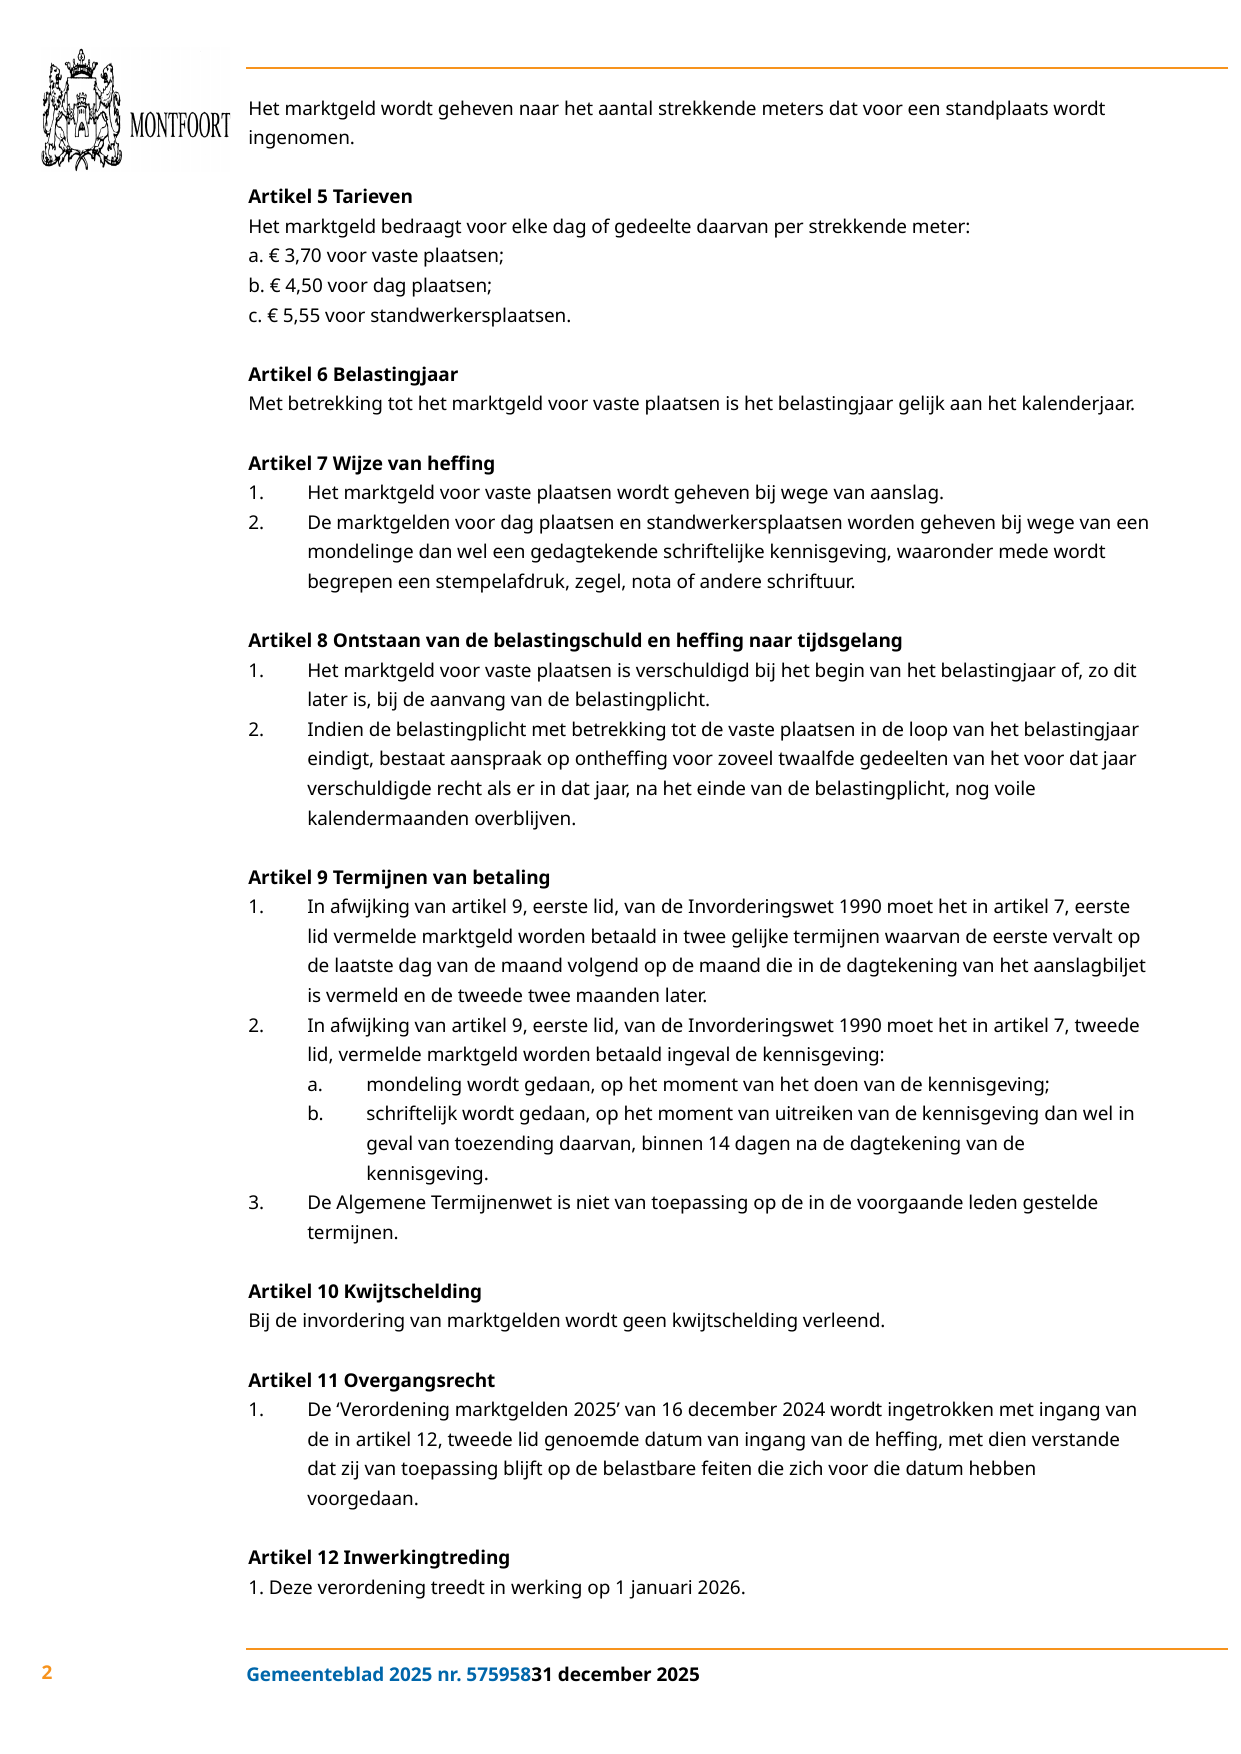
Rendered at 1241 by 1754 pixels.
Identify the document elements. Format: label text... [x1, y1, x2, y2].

text Artikel 9 Termijnen van betaling [248, 864, 1152, 890]
picture [41, 47, 231, 172]
text Artikel 11 Overgangsrecht [248, 1367, 1152, 1393]
text Bij de invordering van marktgelden wordt geen kwijtschelding verleend. [248, 1308, 1152, 1333]
list Het marktgeld voor vaste plaatsen wordt geheven bij wege van aanslag. [248, 479, 1152, 505]
text Artikel 6 Belastingjaar [248, 361, 1152, 387]
text c. € 5,55 voor standwerkersplaatsen. [248, 302, 1152, 328]
list De marktgelden voor dag plaatsen en standwerkersplaatsen worden geheven bij wege van een mondelinge dan wel een gedagtekende schriftelijke kennisgeving, waaronder mede wordt begrepen een stempelafdruk, zegel, nota of andere schriftuur. [248, 509, 1152, 594]
list In afwijking van artikel 9, eerste lid, van de Invorderingswet 1990 moet het in artikel 7, eerste lid vermelde marktgeld worden betaald in twee gelijke termijnen waarvan de eerste vervalt op de laatste dag van de maand volgend op de maand die in de dagtekening van het aanslagbiljet is vermeld en de tweede twee maanden later. [248, 893, 1152, 1008]
text Het marktgeld wordt geheven naar het aantal strekkende meters dat voor een standplaats wordt ingenomen. [248, 95, 1152, 150]
text Artikel 7 Wijze van heffing [248, 450, 1152, 476]
list In afwijking van artikel 9, eerste lid, van de Invorderingswet 1990 moet het in artikel 7, tweede lid, vermelde marktgeld worden betaald ingeval de kennisgeving: [248, 1012, 1152, 1067]
list schriftelijk wordt gedaan, op het moment van uitreiken van de kennisgeving dan wel in geval van toezending daarvan, binnen 14 dagen na de dagtekening van de kennisgeving. [307, 1101, 1152, 1186]
text a. € 3,70 voor vaste plaatsen; [248, 243, 1152, 268]
list Het marktgeld voor vaste plaatsen is verschuldigd bij het begin van het belastingjaar of, zo dit later is, bij de aanvang van de belastingplicht. [248, 657, 1152, 712]
list mondeling wordt gedaan, op het moment van het doen van de kennisgeving; [307, 1071, 1152, 1097]
list De Algemene Termijnenwet is niet van toepassing op de in de voorgaande leden gestelde termijnen. [248, 1189, 1152, 1245]
text Artikel 12 Inwerkingtreding [248, 1544, 1152, 1570]
list Indien de belastingplicht met betrekking tot de vaste plaatsen in de loop van het belastingjaar eindigt, bestaat aanspraak op ontheffing voor zoveel twaalfde gedeelten van het voor dat jaar verschuldigde recht als er in dat jaar, na het einde van de belastingplicht, nog voile kalendermaanden overblijven. [248, 716, 1152, 831]
text Artikel 10 Kwijtschelding [248, 1278, 1152, 1304]
text b. € 4,50 voor dag plaatsen; [248, 272, 1152, 298]
text Artikel 5 Tarieven [248, 183, 1152, 209]
text Het marktgeld bedraagt voor elke dag of gedeelte daarvan per strekkende meter: [248, 213, 1152, 239]
text 1. Deze verordening treedt in werking op 1 januari 2026. [248, 1574, 1152, 1600]
list De ‘Verordening marktgelden 2025’ van 16 december 2024 wordt ingetrokken met ingang van de in artikel 12, tweede lid genoemde datum van ingang van de heffing, met dien verstande dat zij van toepassing blijft op de belastbare feiten die zich voor die datum hebben voorgedaan. [248, 1396, 1152, 1511]
text Met betrekking tot het marktgeld voor vaste plaatsen is het belastingjaar gelijk aan het kalenderjaar. [248, 391, 1152, 416]
text Artikel 8 Ontstaan van de belastingschuld en heffing naar tijdsgelang [248, 627, 1152, 653]
